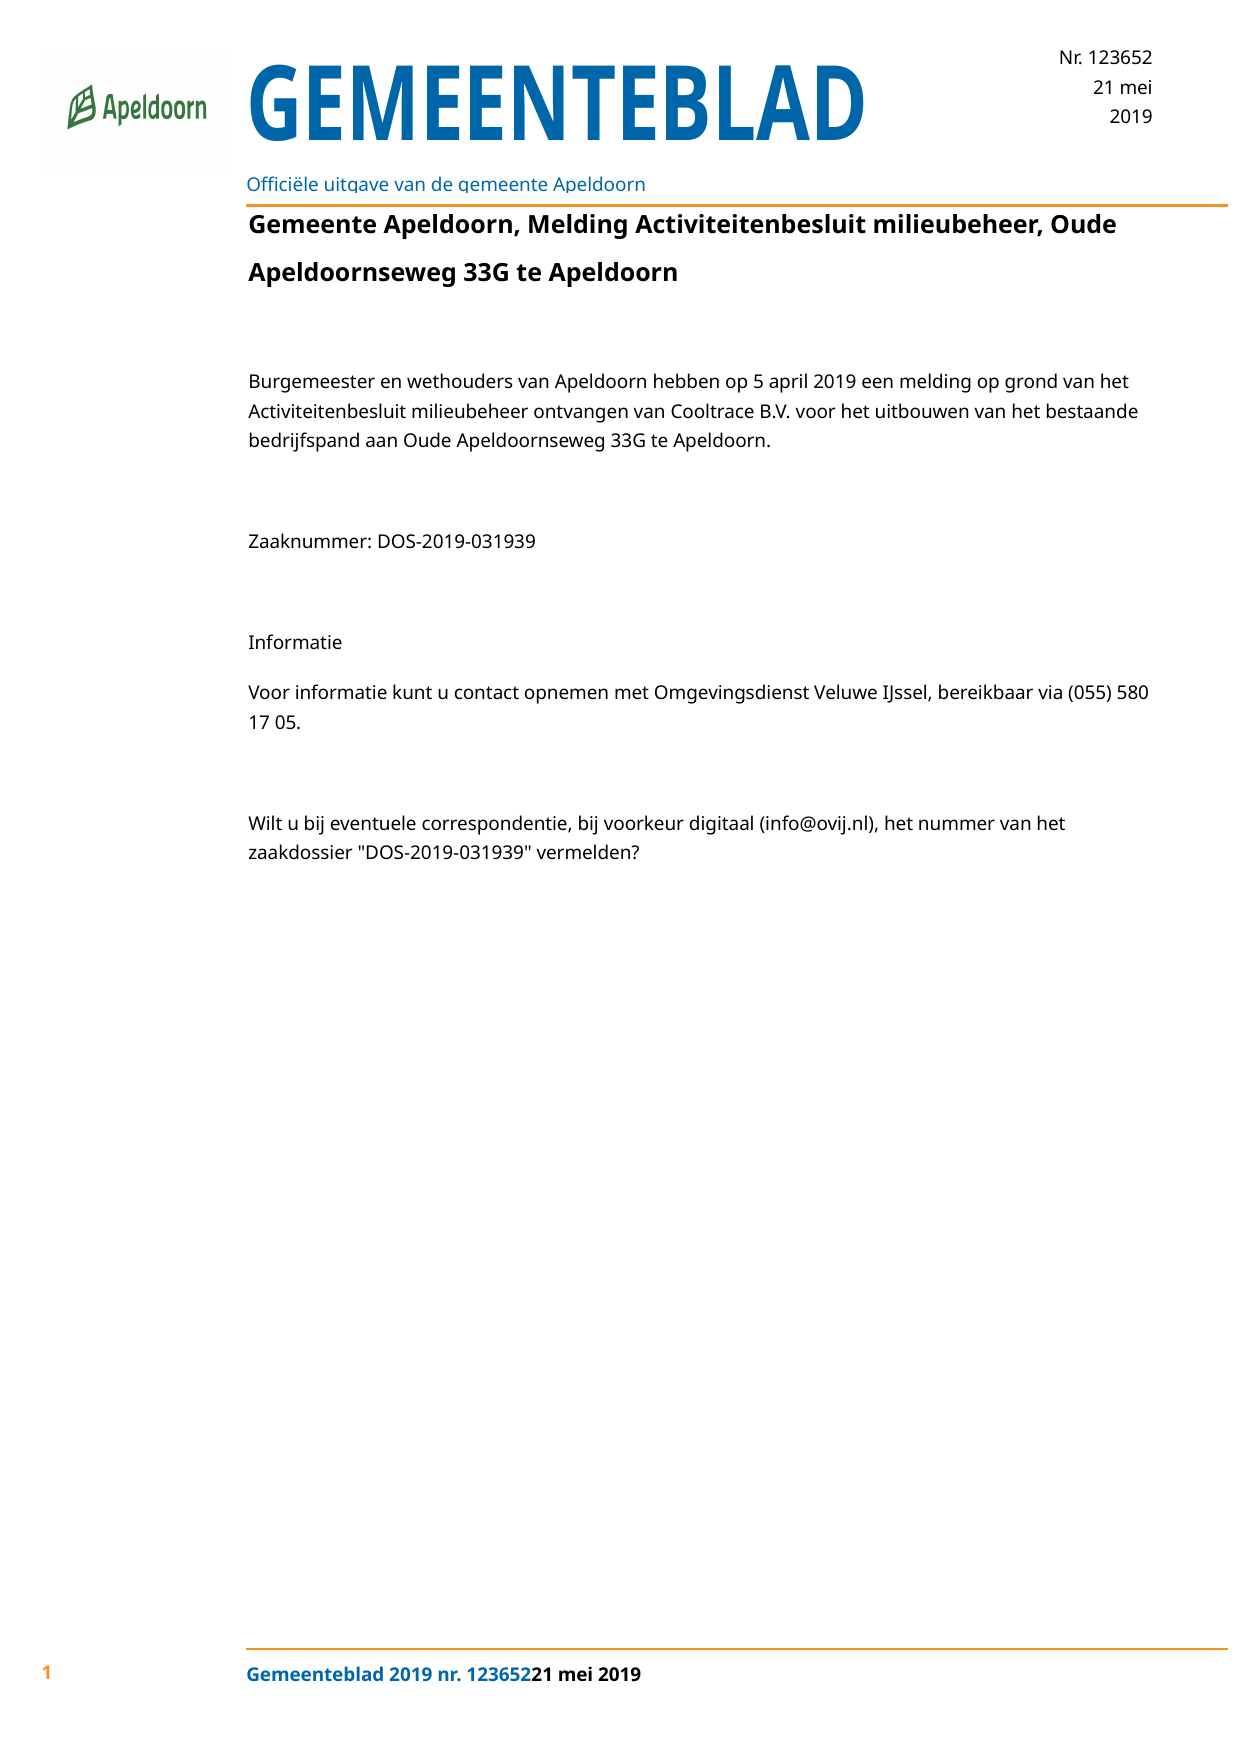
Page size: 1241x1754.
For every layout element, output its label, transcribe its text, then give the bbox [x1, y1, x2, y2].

text Gemeente Apeldoorn, Melding Activiteitenbesluit milieubeheer, Oude Apeldoornseweg 33G te Apeldoorn [248, 207, 1152, 288]
text Zaaknummer: DOS-2019-031939 [248, 528, 1152, 554]
picture [41, 47, 231, 172]
text Wilt u bij eventuele correspondentie, bij voorkeur digitaal (info@ovij.nl), het nummer van het zaakdossier "DOS-2019-031939" vermelden? [248, 810, 1152, 865]
text Voor informatie kunt u contact opnemen met Omgevingsdienst Veluwe IJssel, bereikbaar via (055) 580 17 05. [248, 679, 1152, 735]
text Informatie [248, 629, 1152, 655]
text Burgemeester en wethouders van Apeldoorn hebben op 5 april 2019 een melding op grond van het Activiteitenbesluit milieubeheer ontvangen van Cooltrace B.V. voor het uitbouwen van het bestaande bedrijfspand aan Oude Apeldoornseweg 33G te Apeldoorn. [248, 368, 1152, 453]
